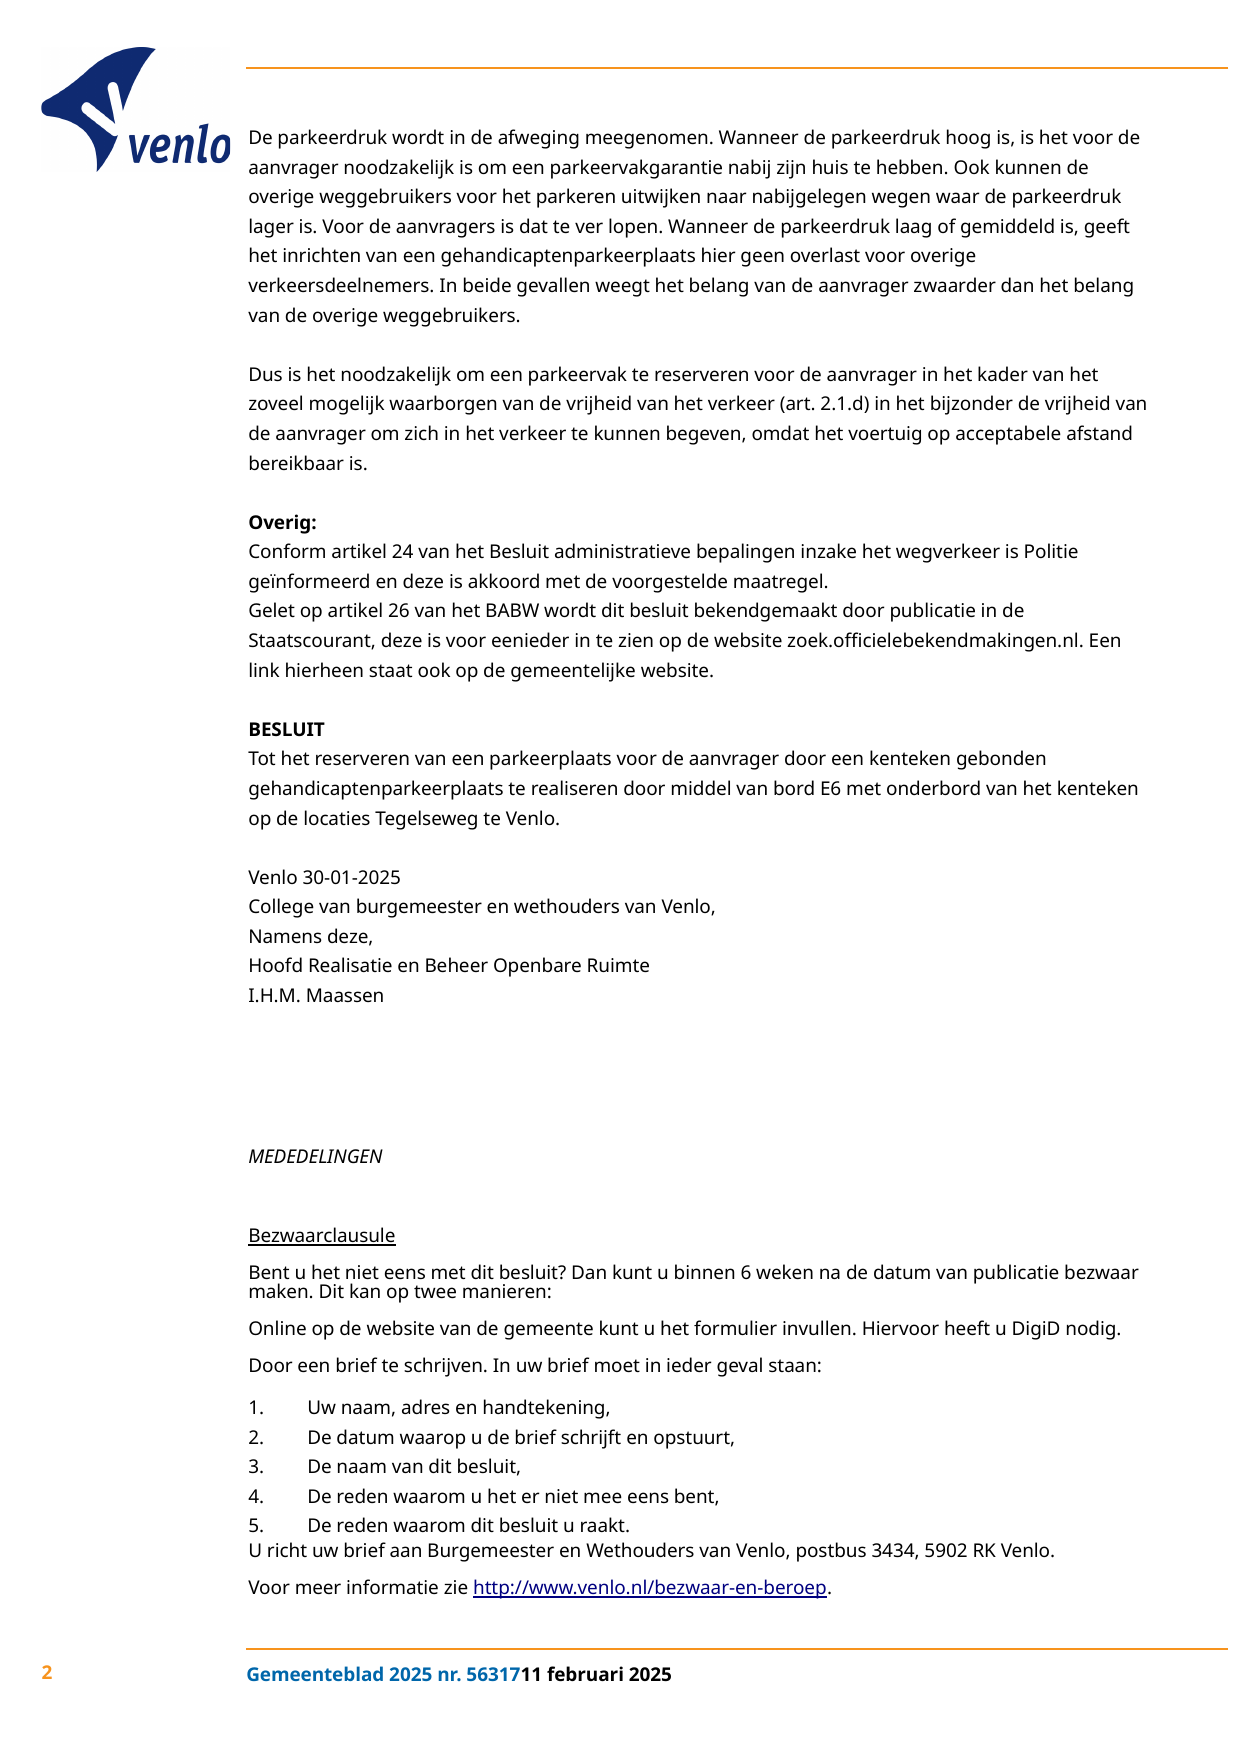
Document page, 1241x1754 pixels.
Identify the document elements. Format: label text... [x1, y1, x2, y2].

text MEDEDELINGEN [248, 1144, 1152, 1169]
text Gelet op artikel 26 van het BABW wordt dit besluit bekendgemaakt door publicatie in de Staatscourant, deze is voor eenieder in te zien op de website zoek.officielebekendmakingen.nl. Een link hierheen staat ook op de gemeentelijke website. [248, 598, 1152, 683]
text De parkeerdruk wordt in de afweging meegenomen. Wanneer de parkeerdruk hoog is, is het voor de aanvrager noodzakelijk is om een parkeervakgarantie nabij zijn huis te hebben. Ook kunnen de overige weggebruikers voor het parkeren uitwijken naar nabijgelegen wegen waar de parkeerdruk lager is. Voor de aanvragers is dat te ver lopen. Wanneer de parkeerdruk laag of gemiddeld is, geeft het inrichten van een gehandicaptenparkeerplaats hier geen overlast voor overige verkeersdeelnemers. In beide gevallen weegt het belang van de aanvrager zwaarder dan het belang van de overige weggebruikers. [248, 124, 1152, 328]
list De reden waarom u het er niet mee eens bent, [248, 1483, 1152, 1509]
text Door een brief te schrijven. In uw brief moet in ieder geval staan: [248, 1357, 1152, 1377]
text Conform artikel 24 van het Besluit administratieve bepalingen inzake het wegverkeer is Politie geïnformeerd en deze is akkoord met de voorgestelde maatregel. [248, 538, 1152, 594]
text Namens deze, [248, 923, 1152, 949]
text Bent u het niet eens met dit besluit? Dan kunt u binnen 6 weken na de datum van publicatie bezwaar maken. Dit kan op twee manieren: [248, 1264, 1152, 1303]
text Venlo 30-01-2025 [248, 864, 1152, 890]
text Overig: [248, 509, 1152, 535]
text Voor meer informatie zie http://www.venlo.nl/bezwaar-en-beroep. [248, 1579, 1152, 1598]
picture [41, 47, 231, 172]
text I.H.M. Maassen [248, 982, 1152, 1008]
text Bezwaarclausule [248, 1227, 1152, 1246]
text Hoofd Realisatie en Beheer Openbare Ruimte [248, 953, 1152, 978]
list De naam van dit besluit, [248, 1453, 1152, 1479]
list De reden waarom dit besluit u raakt. [248, 1513, 1152, 1538]
list De datum waarop u de brief schrijft en opstuurt, [248, 1424, 1152, 1449]
text BESLUIT [248, 716, 1152, 742]
text Dus is het noodzakelijk om een parkeervak te reserveren voor de aanvrager in het kader van het zoveel mogelijk waarborgen van de vrijheid van het verkeer (art. 2.1.d) in het bijzonder de vrijheid van de aanvrager om zich in het verkeer te kunnen begeven, omdat het voertuig op acceptabele afstand bereikbaar is. [248, 361, 1152, 476]
text College van burgemeester en wethouders van Venlo, [248, 893, 1152, 919]
text Online op de website van de gemeente kunt u het formulier invullen. Hiervoor heeft u DigiD nodig. [248, 1320, 1152, 1339]
list Uw naam, adres en handtekening, [248, 1394, 1152, 1420]
text Tot het reserveren van een parkeerplaats voor de aanvrager door een kenteken gebonden gehandicaptenparkeerplaats te realiseren door middel van bord E6 met onderbord van het kenteken op de locaties Tegelseweg te Venlo. [248, 746, 1152, 831]
text U richt uw brief aan Burgemeester en Wethouders van Venlo, postbus 3434, 5902 RK Venlo. [248, 1542, 1152, 1561]
